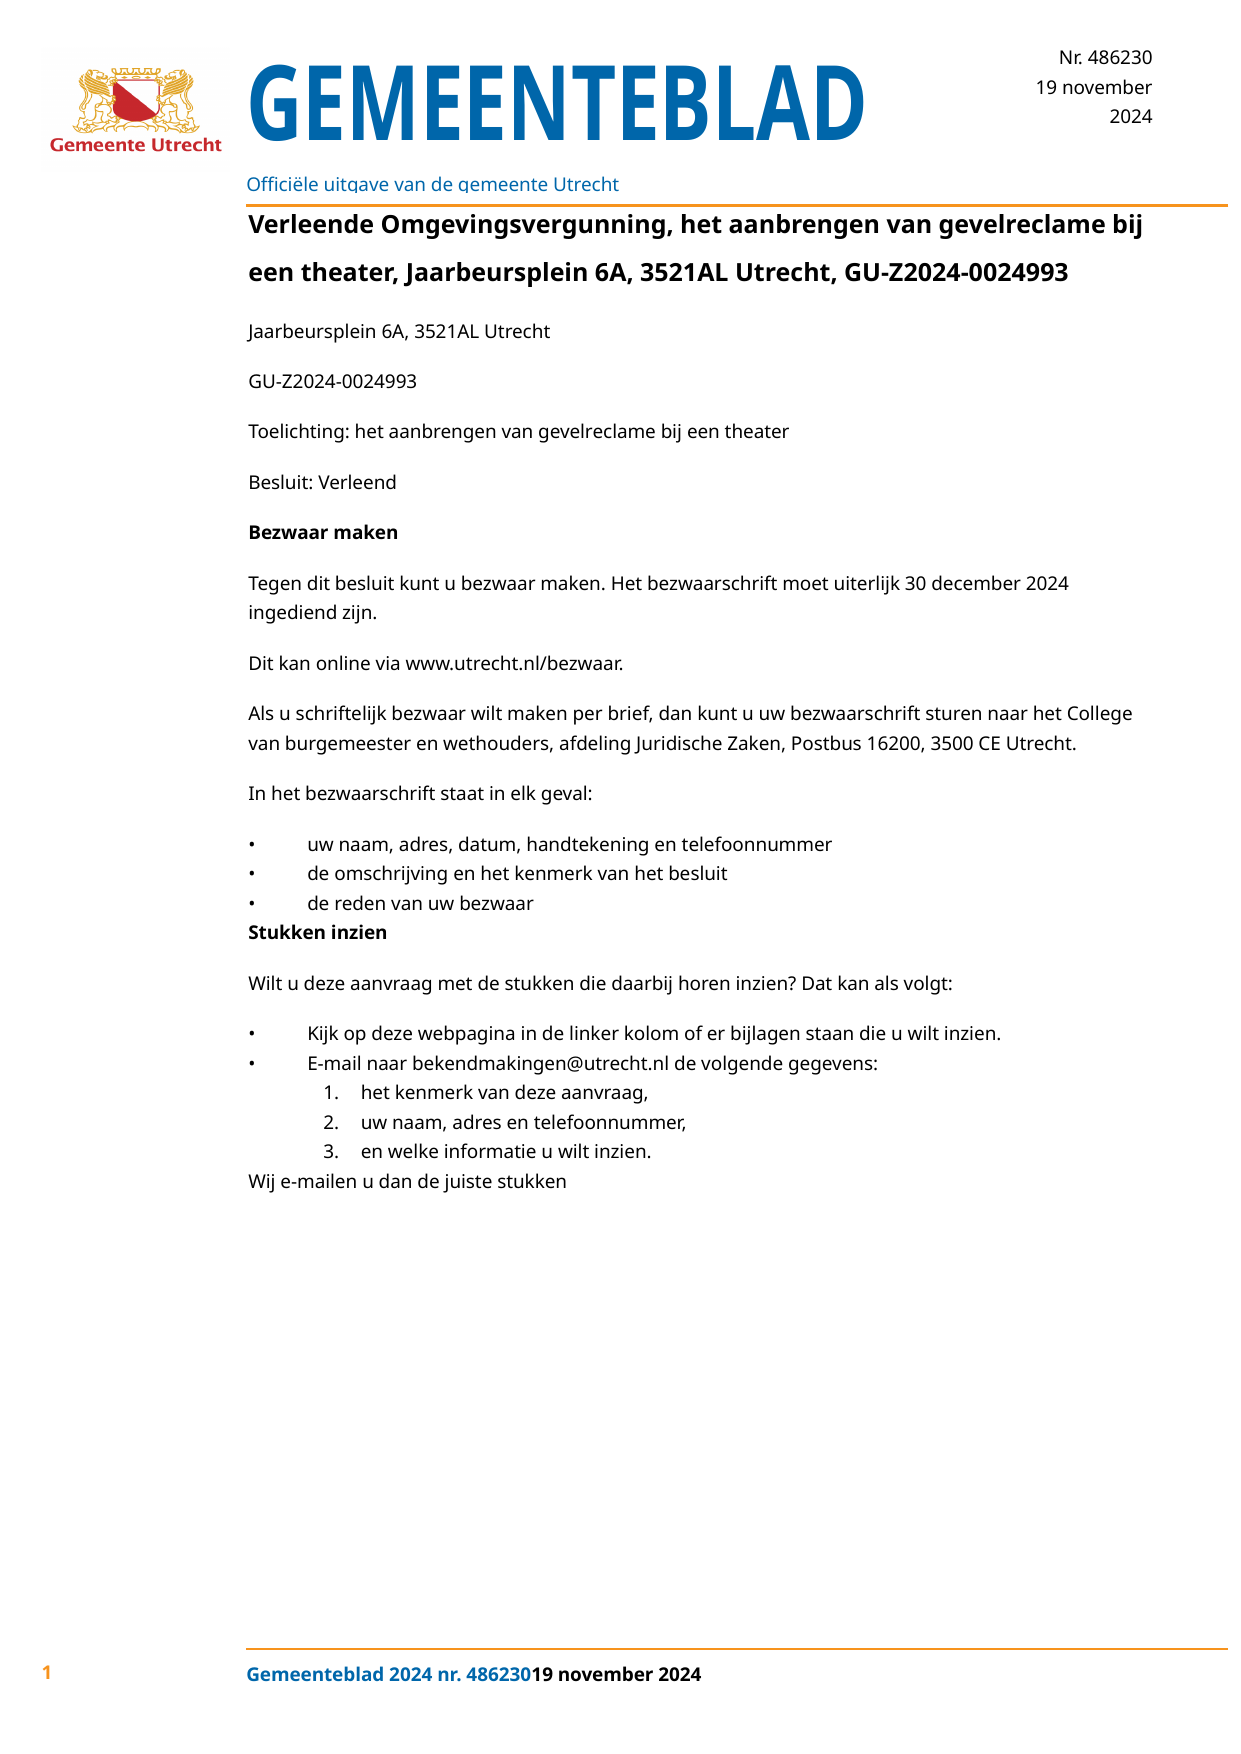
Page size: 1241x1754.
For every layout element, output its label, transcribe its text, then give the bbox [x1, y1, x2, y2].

text Wij e-mailen u dan de juiste stukken [248, 1168, 1152, 1194]
text In het bezwaarschrift staat in elk geval: [248, 780, 1152, 806]
text Verleende Omgevingsvergunning, het aanbrengen van gevelreclame bij een theater, Jaarbeursplein 6A, 3521AL Utrecht, GU-Z2024-0024993 [248, 207, 1152, 288]
list Kijk op deze webpagina in de linker kolom of er bijlagen staan die u wilt inzien. [248, 1020, 1152, 1046]
list de reden van uw bezwaar [248, 890, 1152, 916]
list E-mail naar bekendmakingen@utrecht.nl de volgende gegevens: [248, 1050, 1152, 1076]
text Bezwaar maken [248, 519, 1152, 545]
list en welke informatie u wilt inzien. [323, 1139, 1152, 1164]
text Als u schriftelijk bezwaar wilt maken per brief, dan kunt u uw bezwaarschrift sturen naar het College van burgemeester en wethouders, afdeling Juridische Zaken, Postbus 16200, 3500 CE Utrecht. [248, 700, 1152, 756]
picture [41, 47, 231, 172]
list uw naam, adres en telefoonnummer, [323, 1109, 1152, 1135]
text Toelichting: het aanbrengen van gevelreclame bij een theater [248, 419, 1152, 444]
text Tegen dit besluit kunt u bezwaar maken. Het bezwaarschrift moet uiterlijk 30 december 2024 ingediend zijn. [248, 570, 1152, 625]
text Stukken inzien [248, 919, 1152, 945]
text GU-Z2024-0024993 [248, 368, 1152, 394]
text Dit kan online via www.utrecht.nl/bezwaar. [248, 650, 1152, 676]
text Wilt u deze aanvraag met de stukken die daarbij horen inzien? Dat kan als volgt: [248, 970, 1152, 996]
list de omschrijving en het kenmerk van het besluit [248, 860, 1152, 886]
list het kenmerk van deze aanvraag, [323, 1079, 1152, 1105]
list uw naam, adres, datum, handtekening en telefoonnummer [248, 831, 1152, 857]
text Jaarbeursplein 6A, 3521AL Utrecht [248, 318, 1152, 344]
text Besluit: Verleend [248, 469, 1152, 495]
